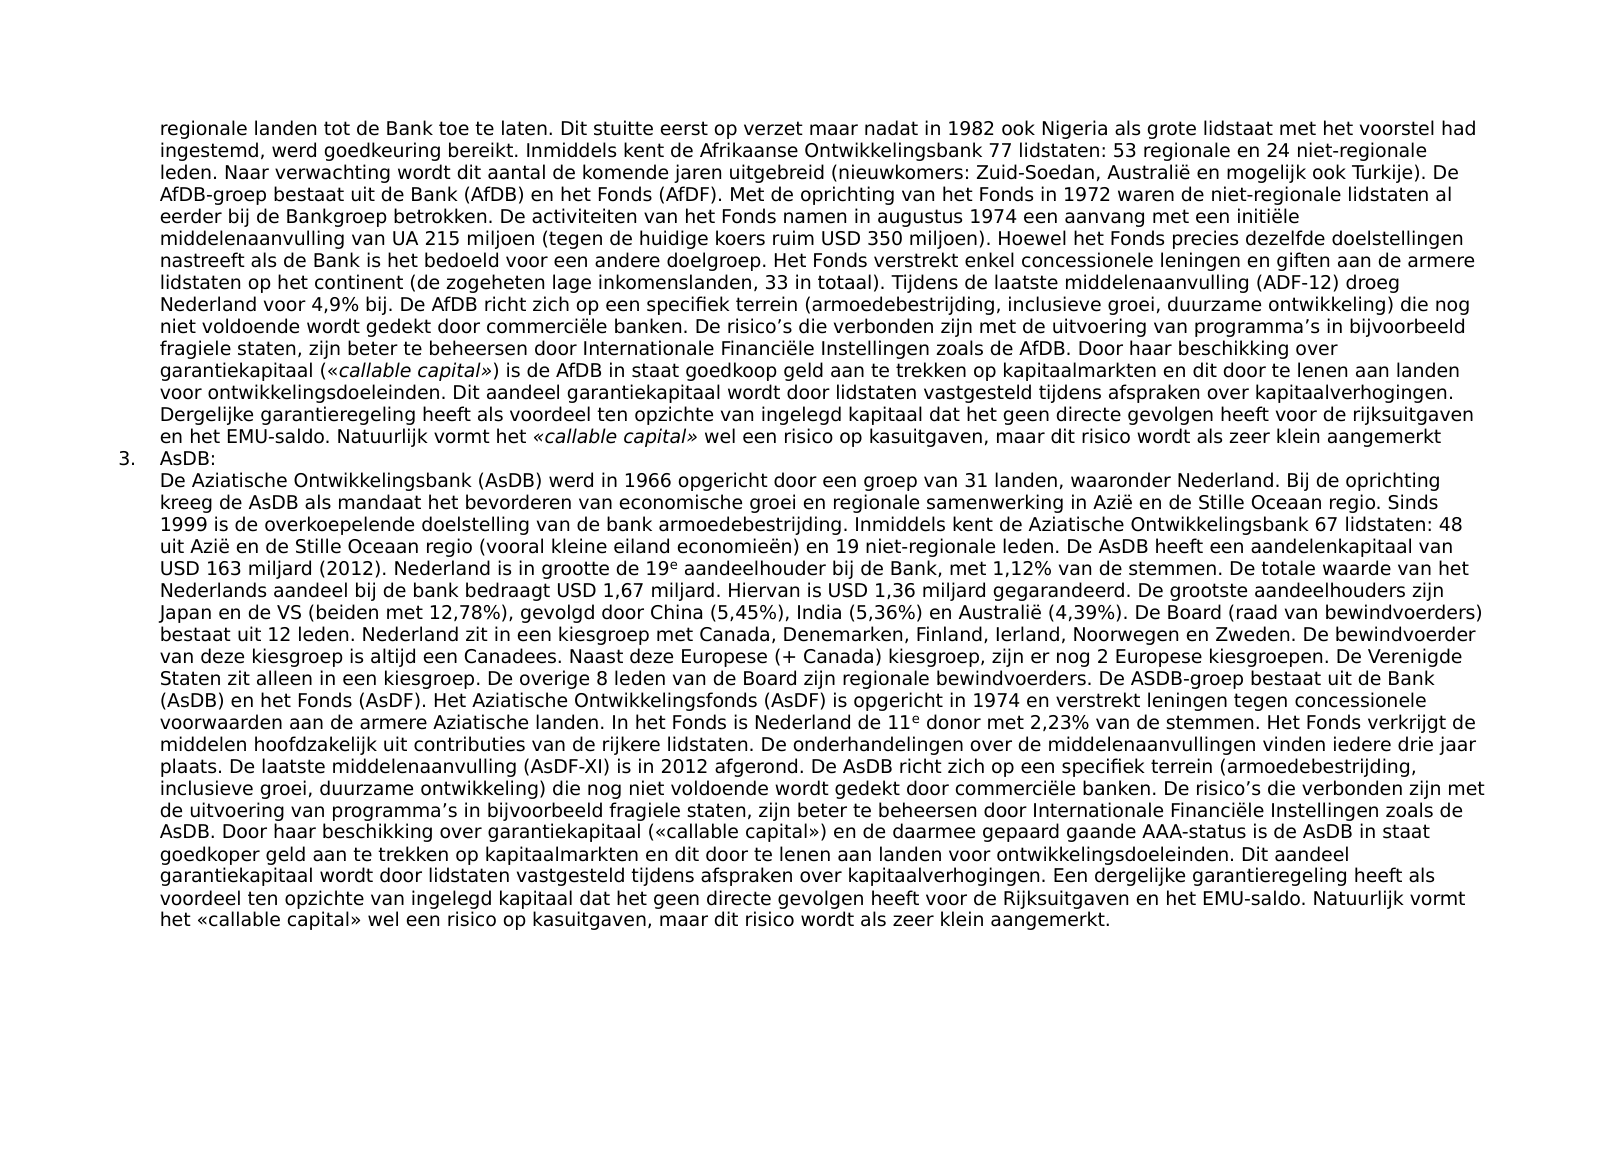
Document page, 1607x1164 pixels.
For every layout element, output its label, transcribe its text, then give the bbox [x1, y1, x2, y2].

text regionale landen tot de Bank toe te laten. Dit stuitte eerst op verzet maar nadat in 1982 ook Nigeria als grote lidstaat met het voorstel had ingestemd, werd goedkeuring bereikt. Inmiddels kent de Afrikaanse Ontwikkelingsbank 77 lidstaten: 53 regionale en 24 niet-regionale leden. Naar verwachting wordt dit aantal de komende jaren uitgebreid (nieuwkomers: Zuid-Soedan, Australië en mogelijk ook Turkije). De AfDB-groep bestaat uit de Bank (AfDB) en het Fonds (AfDF). Met de oprichting van het Fonds in 1972 waren de niet-regionale lidstaten al eerder bij de Bankgroep betrokken. De activiteiten van het Fonds namen in augustus 1974 een aanvang met een initiële middelenaanvulling van UA 215 miljoen (tegen de huidige koers ruim USD 350 miljoen). Hoewel het Fonds precies dezelfde doelstellingen nastreeft als de Bank is het bedoeld voor een andere doelgroep. Het Fonds verstrekt enkel concessionele leningen en giften aan de armere lidstaten op het continent (de zogeheten lage inkomenslanden, 33 in totaal). Tijdens de laatste middelenaanvulling (ADF-12) droeg Nederland voor 4,9% bij. De AfDB richt zich op een specifiek terrein (armoedebestrijding, inclusieve groei, duurzame ontwikkeling) die nog niet voldoende wordt gedekt door commerciële banken. De risico’s die verbonden zijn met de uitvoering van programma’s in bijvoorbeeld fragiele staten, zijn beter te beheersen door Internationale Financiële Instellingen zoals de AfDB. Door haar beschikking over garantiekapitaal («callable capital») is de AfDB in staat goedkoop geld aan te trekken op kapitaalmarkten en dit door te lenen aan landen voor ontwikkelingsdoeleinden. Dit aandeel garantiekapitaal wordt door lidstaten vastgesteld tijdens afspraken over kapitaalverhogingen. Dergelijke garantieregeling heeft als voordeel ten opzichte van ingelegd kapitaal dat het geen directe gevolgen heeft voor de rijksuitgaven en het EMU-saldo. Natuurlijk vormt het «callable capital» wel een risico op kasuitgaven, maar dit risico wordt als zeer klein aangemerkt [159, 118, 1488, 448]
text 3. AsDB: [118, 448, 1488, 470]
text De Aziatische Ontwikkelingsbank (AsDB) werd in 1966 opgericht door een groep van 31 landen, waaronder Nederland. Bij de oprichting kreeg de AsDB als mandaat het bevorderen van economische groei en regionale samenwerking in Azië en de Stille Oceaan regio. Sinds 1999 is de overkoepelende doelstelling van de bank armoedebestrijding. Inmiddels kent de Aziatische Ontwikkelingsbank 67 lidstaten: 48 uit Azië en de Stille Oceaan regio (vooral kleine eiland economieën) en 19 niet-regionale leden. De AsDB heeft een aandelenkapitaal van USD 163 miljard (2012). Nederland is in grootte de 19e aandeelhouder bij de Bank, met 1,12% van de stemmen. De totale waarde van het Nederlands aandeel bij de bank bedraagt USD 1,67 miljard. Hiervan is USD 1,36 miljard gegarandeerd. De grootste aandeelhouders zijn Japan en de VS (beiden met 12,78%), gevolgd door China (5,45%), India (5,36%) en Australië (4,39%). De Board (raad van bewindvoerders) bestaat uit 12 leden. Nederland zit in een kiesgroep met Canada, Denemarken, Finland, Ierland, Noorwegen en Zweden. De bewindvoerder van deze kiesgroep is altijd een Canadees. Naast deze Europese (+ Canada) kiesgroep, zijn er nog 2 Europese kiesgroepen. De Verenigde Staten zit alleen in een kiesgroep. De overige 8 leden van de Board zijn regionale bewindvoerders. De ASDB-groep bestaat uit de Bank (AsDB) en het Fonds (AsDF). Het Aziatische Ontwikkelingsfonds (AsDF) is opgericht in 1974 en verstrekt leningen tegen concessionele voorwaarden aan de armere Aziatische landen. In het Fonds is Nederland de 11e donor met 2,23% van de stemmen. Het Fonds verkrijgt de middelen hoofdzakelijk uit contributies van de rijkere lidstaten. De onderhandelingen over de middelenaanvullingen vinden iedere drie jaar plaats. De laatste middelenaanvulling (AsDF-XI) is in 2012 afgerond. De AsDB richt zich op een specifiek terrein (armoedebestrijding, inclusieve groei, duurzame ontwikkeling) die nog niet voldoende wordt gedekt door commerciële banken. De risico’s die verbonden zijn met de uitvoering van programma’s in bijvoorbeeld fragiele staten, zijn beter te beheersen door Internationale Financiële Instellingen zoals de AsDB. Door haar beschikking over garantiekapitaal («callable capital») en de daarmee gepaard gaande AAA-status is de AsDB in staat goedkoper geld aan te trekken op kapitaalmarkten en dit door te lenen aan landen voor ontwikkelingsdoeleinden. Dit aandeel garantiekapitaal wordt door lidstaten vastgesteld tijdens afspraken over kapitaalverhogingen. Een dergelijke garantieregeling heeft als voordeel ten opzichte van ingelegd kapitaal dat het geen directe gevolgen heeft voor de Rijksuitgaven en het EMU-saldo. Natuurlijk vormt het «callable capital» wel een risico op kasuitgaven, maar dit risico wordt als zeer klein aangemerkt. [159, 470, 1488, 931]
